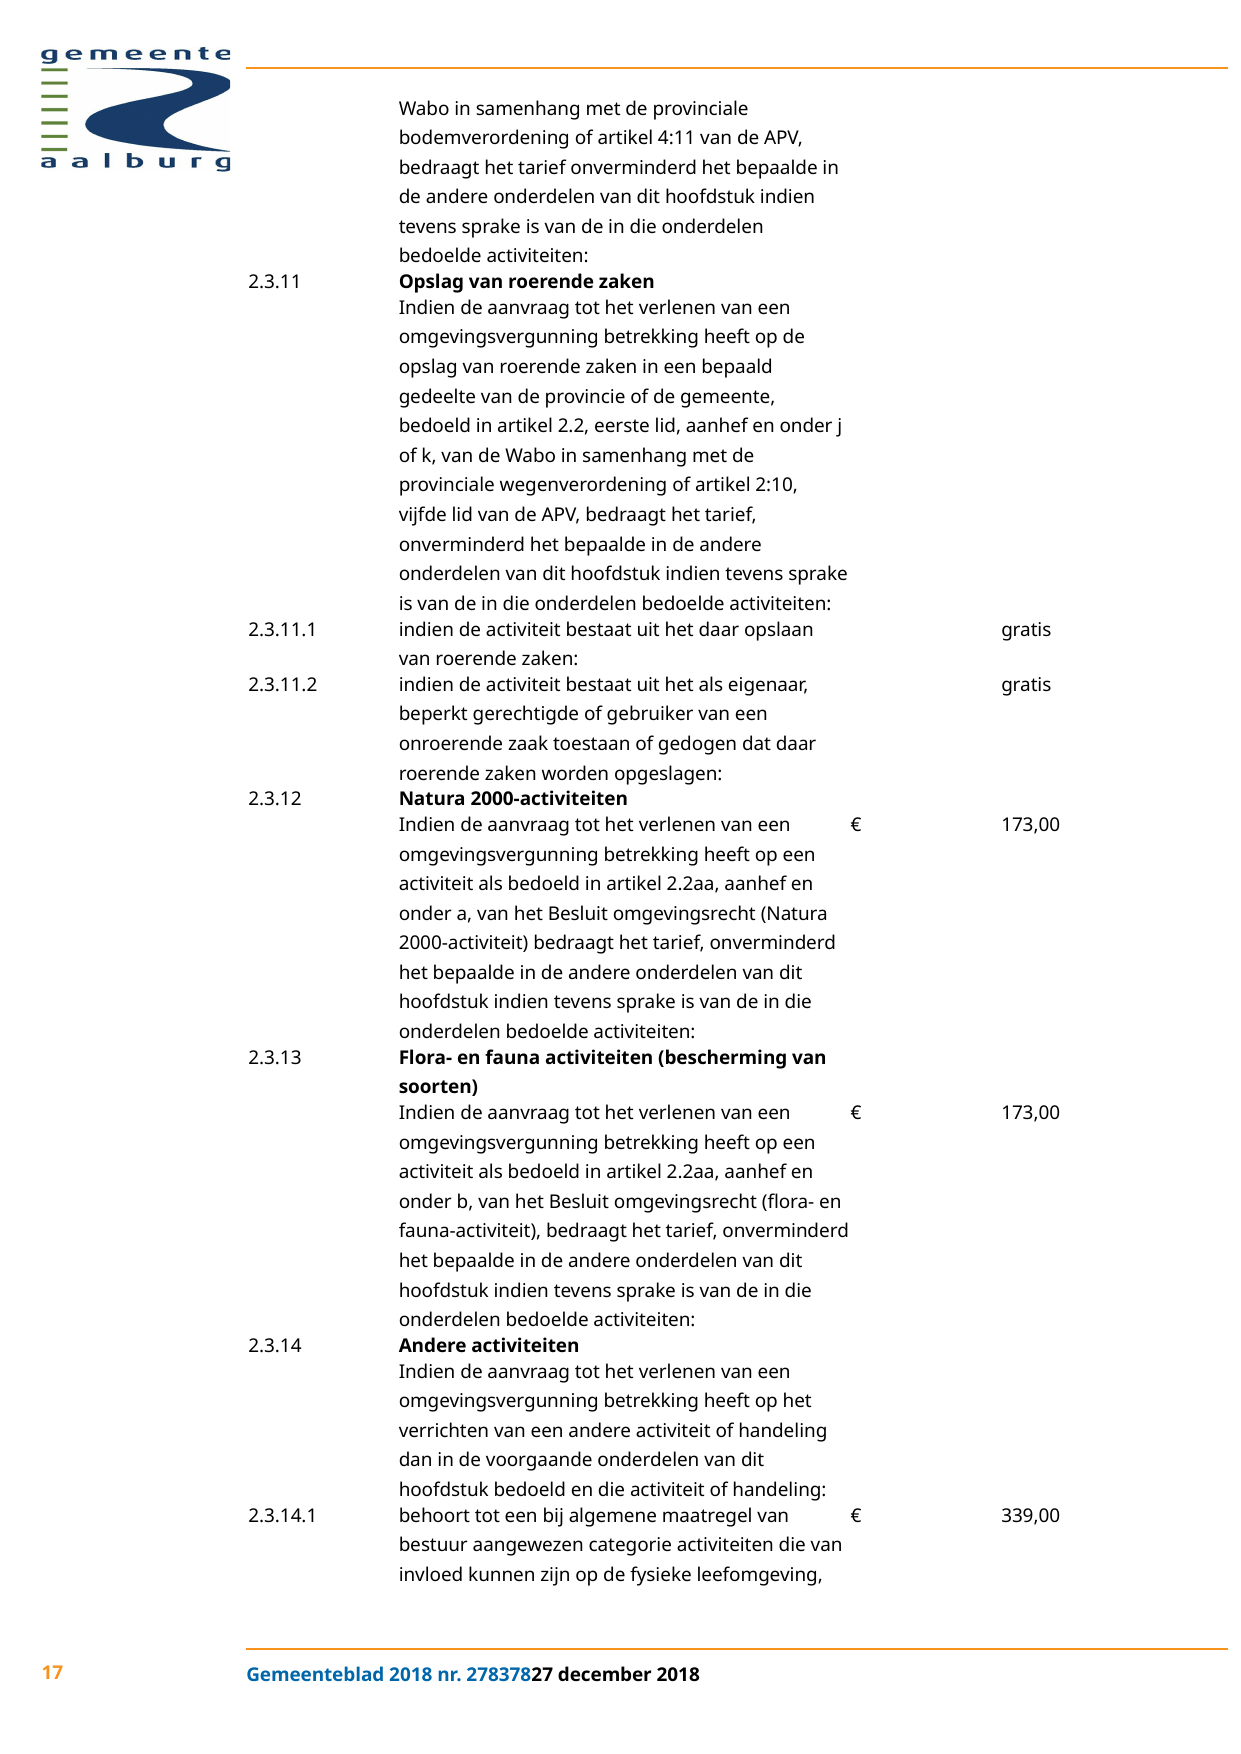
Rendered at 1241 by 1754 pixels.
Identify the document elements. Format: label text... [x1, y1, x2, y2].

table_cell 2.3.11.1 [248, 616, 398, 671]
table_cell [850, 294, 1001, 616]
table_cell [850, 786, 1001, 811]
table_cell [1001, 95, 1152, 268]
table_cell 173,00 [1001, 811, 1152, 1044]
table_cell indien de activiteit bestaat uit het als eigenaar, beperkt gerechtigde of gebruiker van een onroerende zaak toestaan of gedogen dat daar roerende zaken worden opgeslagen: [399, 671, 850, 786]
table_cell 2.3.14.1 [248, 1502, 398, 1587]
table_cell behoort tot een bij algemene maatregel van bestuur aangewezen categorie activiteiten die van invloed kunnen zijn op de fysieke leefomgeving, [399, 1502, 850, 1587]
table_cell 2.3.12 [248, 786, 398, 811]
table_cell [1001, 1358, 1152, 1502]
table_cell [248, 294, 398, 616]
picture [41, 47, 231, 172]
table_cell [850, 95, 1001, 268]
table_cell [850, 671, 1001, 786]
table_cell 2.3.13 [248, 1044, 398, 1099]
table_cell [1001, 294, 1152, 616]
table_cell [850, 1332, 1001, 1358]
table_cell [1001, 786, 1152, 811]
table_cell 2.3.11 [248, 269, 398, 294]
table_cell Andere activiteiten [399, 1332, 850, 1358]
table_cell Indien de aanvraag tot het verlenen van een omgevingsvergunning betrekking heeft op het verrichten van een andere activiteit of handeling dan in de voorgaande onderdelen van dit hoofdstuk bedoeld en die activiteit of handeling: [399, 1358, 850, 1502]
table_cell gratis [1001, 671, 1152, 786]
table_cell € [850, 1502, 1001, 1587]
table_cell Indien de aanvraag tot het verlenen van een omgevingsvergunning betrekking heeft op de opslag van roerende zaken in een bepaald gedeelte van de provincie of de gemeente, bedoeld in artikel 2.2, eerste lid, aanhef en onder j of k, van de Wabo in samenhang met de provinciale wegenverordening of artikel 2:10, vijfde lid van de APV, bedraagt het tarief, onverminderd het bepaalde in de andere onderdelen van dit hoofdstuk indien tevens sprake is van de in die onderdelen bedoelde activiteiten: [399, 294, 850, 616]
table_cell € [850, 1099, 1001, 1332]
table_cell Natura 2000-activiteiten [399, 786, 850, 811]
table_cell [248, 1099, 398, 1332]
table_cell [248, 1358, 398, 1502]
table_cell [1001, 269, 1152, 294]
table_cell Indien de aanvraag tot het verlenen van een omgevingsvergunning betrekking heeft op een activiteit als bedoeld in artikel 2.2aa, aanhef en onder b, van het Besluit omgevingsrecht (flora- en fauna-activiteit), bedraagt het tarief, onverminderd het bepaalde in de andere onderdelen van dit hoofdstuk indien tevens sprake is van de in die onderdelen bedoelde activiteiten: [399, 1099, 850, 1332]
table_cell 2.3.14 [248, 1332, 398, 1358]
table_cell [248, 95, 398, 268]
table_cell Wabo in samenhang met de provinciale bodemverordening of artikel 4:11 van de APV, bedraagt het tarief onverminderd het bepaalde in de andere onderdelen van dit hoofdstuk indien tevens sprake is van de in die onderdelen bedoelde activiteiten: [399, 95, 850, 268]
table_cell gratis [1001, 616, 1152, 671]
table_cell € [850, 811, 1001, 1044]
table_cell Flora- en fauna activiteiten (bescherming van soorten) [399, 1044, 850, 1099]
table_cell 2.3.11.2 [248, 671, 398, 786]
table_cell Indien de aanvraag tot het verlenen van een omgevingsvergunning betrekking heeft op een activiteit als bedoeld in artikel 2.2aa, aanhef en onder a, van het Besluit omgevingsrecht (Natura 2000-activiteit) bedraagt het tarief, onverminderd het bepaalde in de andere onderdelen van dit hoofdstuk indien tevens sprake is van de in die onderdelen bedoelde activiteiten: [399, 811, 850, 1044]
table_cell [1001, 1044, 1152, 1099]
table_cell [850, 616, 1001, 671]
table_cell 173,00 [1001, 1099, 1152, 1332]
table_cell [850, 1358, 1001, 1502]
table_cell [850, 1044, 1001, 1099]
table_cell 339,00 [1001, 1502, 1152, 1587]
table_cell indien de activiteit bestaat uit het daar opslaan van roerende zaken: [399, 616, 850, 671]
table_cell [248, 811, 398, 1044]
table_cell [1001, 1332, 1152, 1358]
table_cell Opslag van roerende zaken [399, 269, 850, 294]
table_cell [850, 269, 1001, 294]
